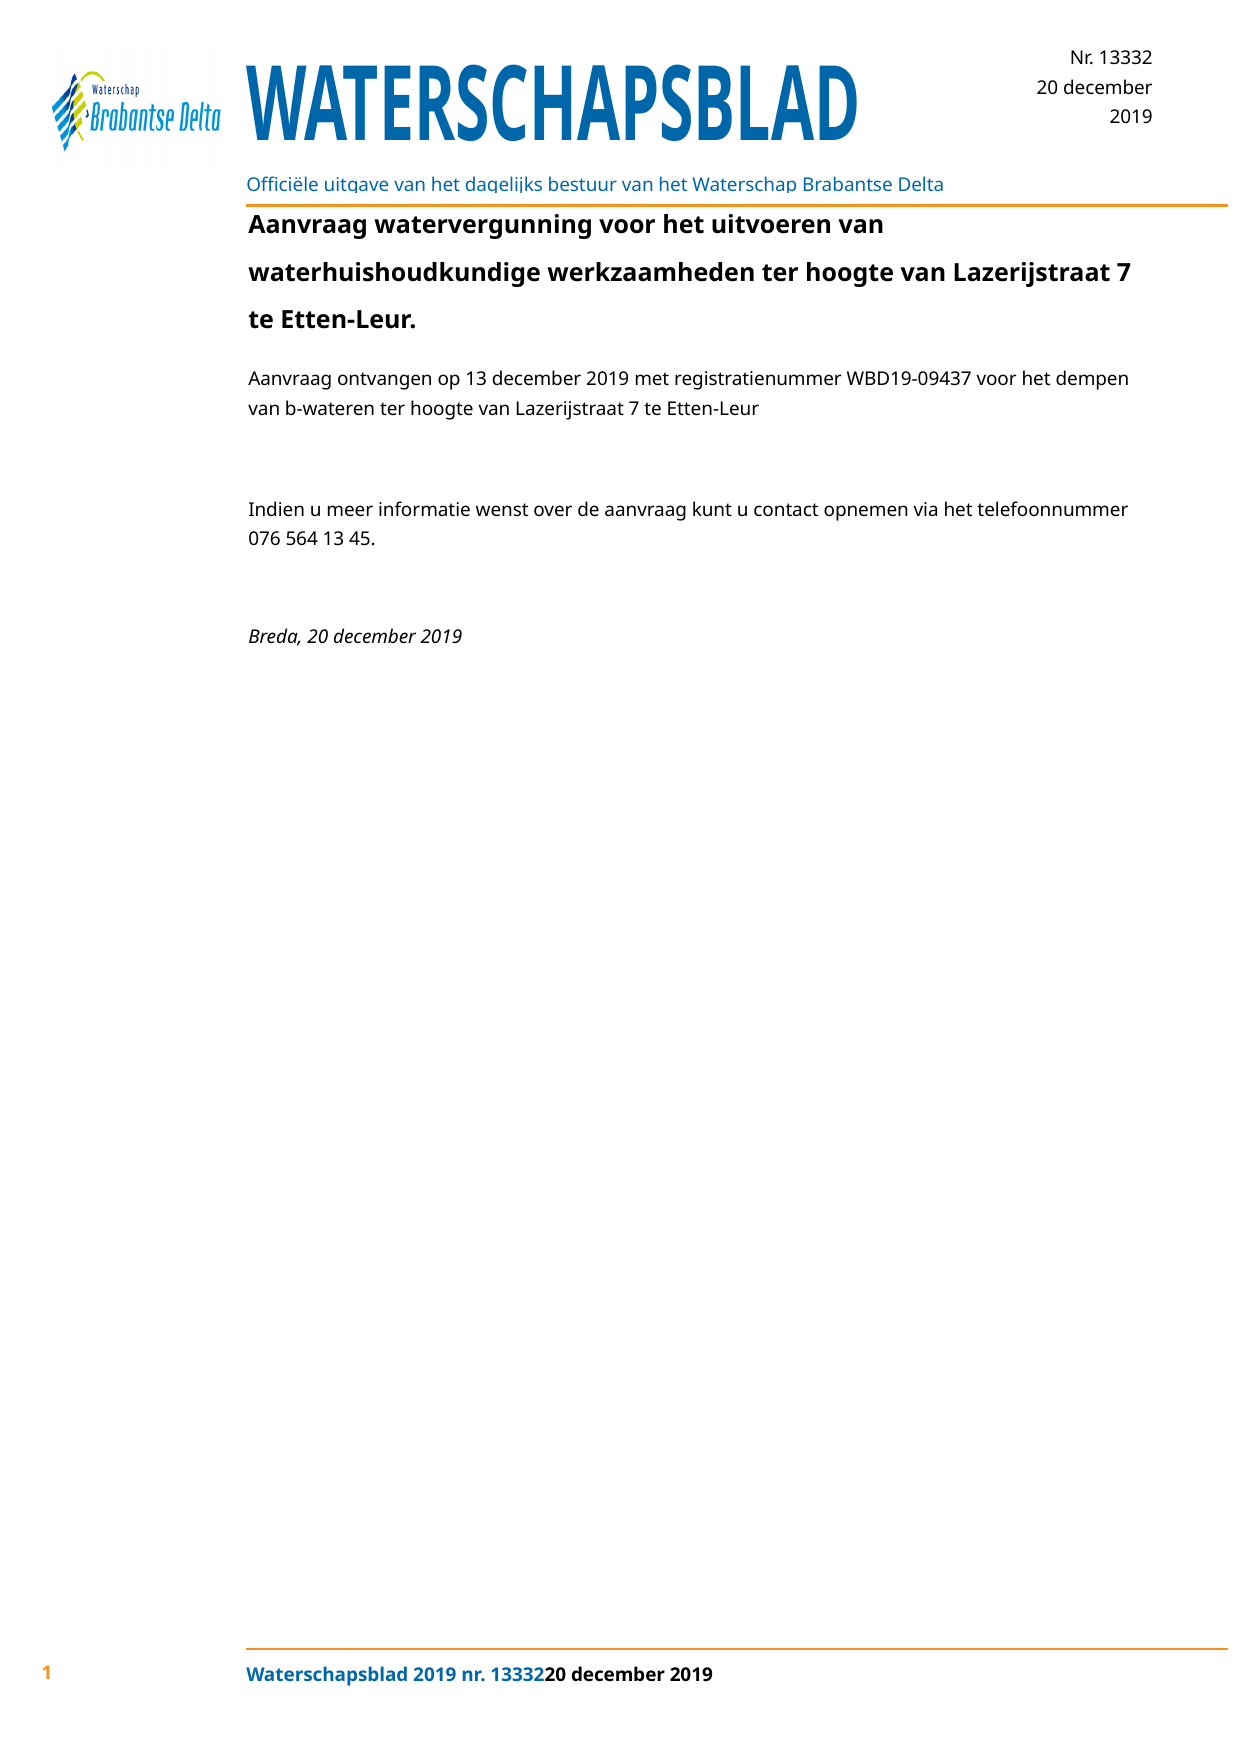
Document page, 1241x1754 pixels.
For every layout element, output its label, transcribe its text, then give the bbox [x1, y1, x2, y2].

picture [41, 47, 231, 172]
text Breda, 20 december 2019 [248, 624, 1152, 649]
text Aanvraag watervergunning voor het uitvoeren van waterhuishoudkundige werkzaamheden ter hoogte van Lazerijstraat 7 te Etten-Leur. [248, 207, 1152, 336]
text Indien u meer informatie wenst over de aanvraag kunt u contact opnemen via het telefoonnummer 076 564 13 45. [248, 496, 1152, 551]
text Aanvraag ontvangen op 13 december 2019 met registratienummer WBD19-09437 voor het dempen van b-wateren ter hoogte van Lazerijstraat 7 te Etten-Leur [248, 366, 1152, 421]
